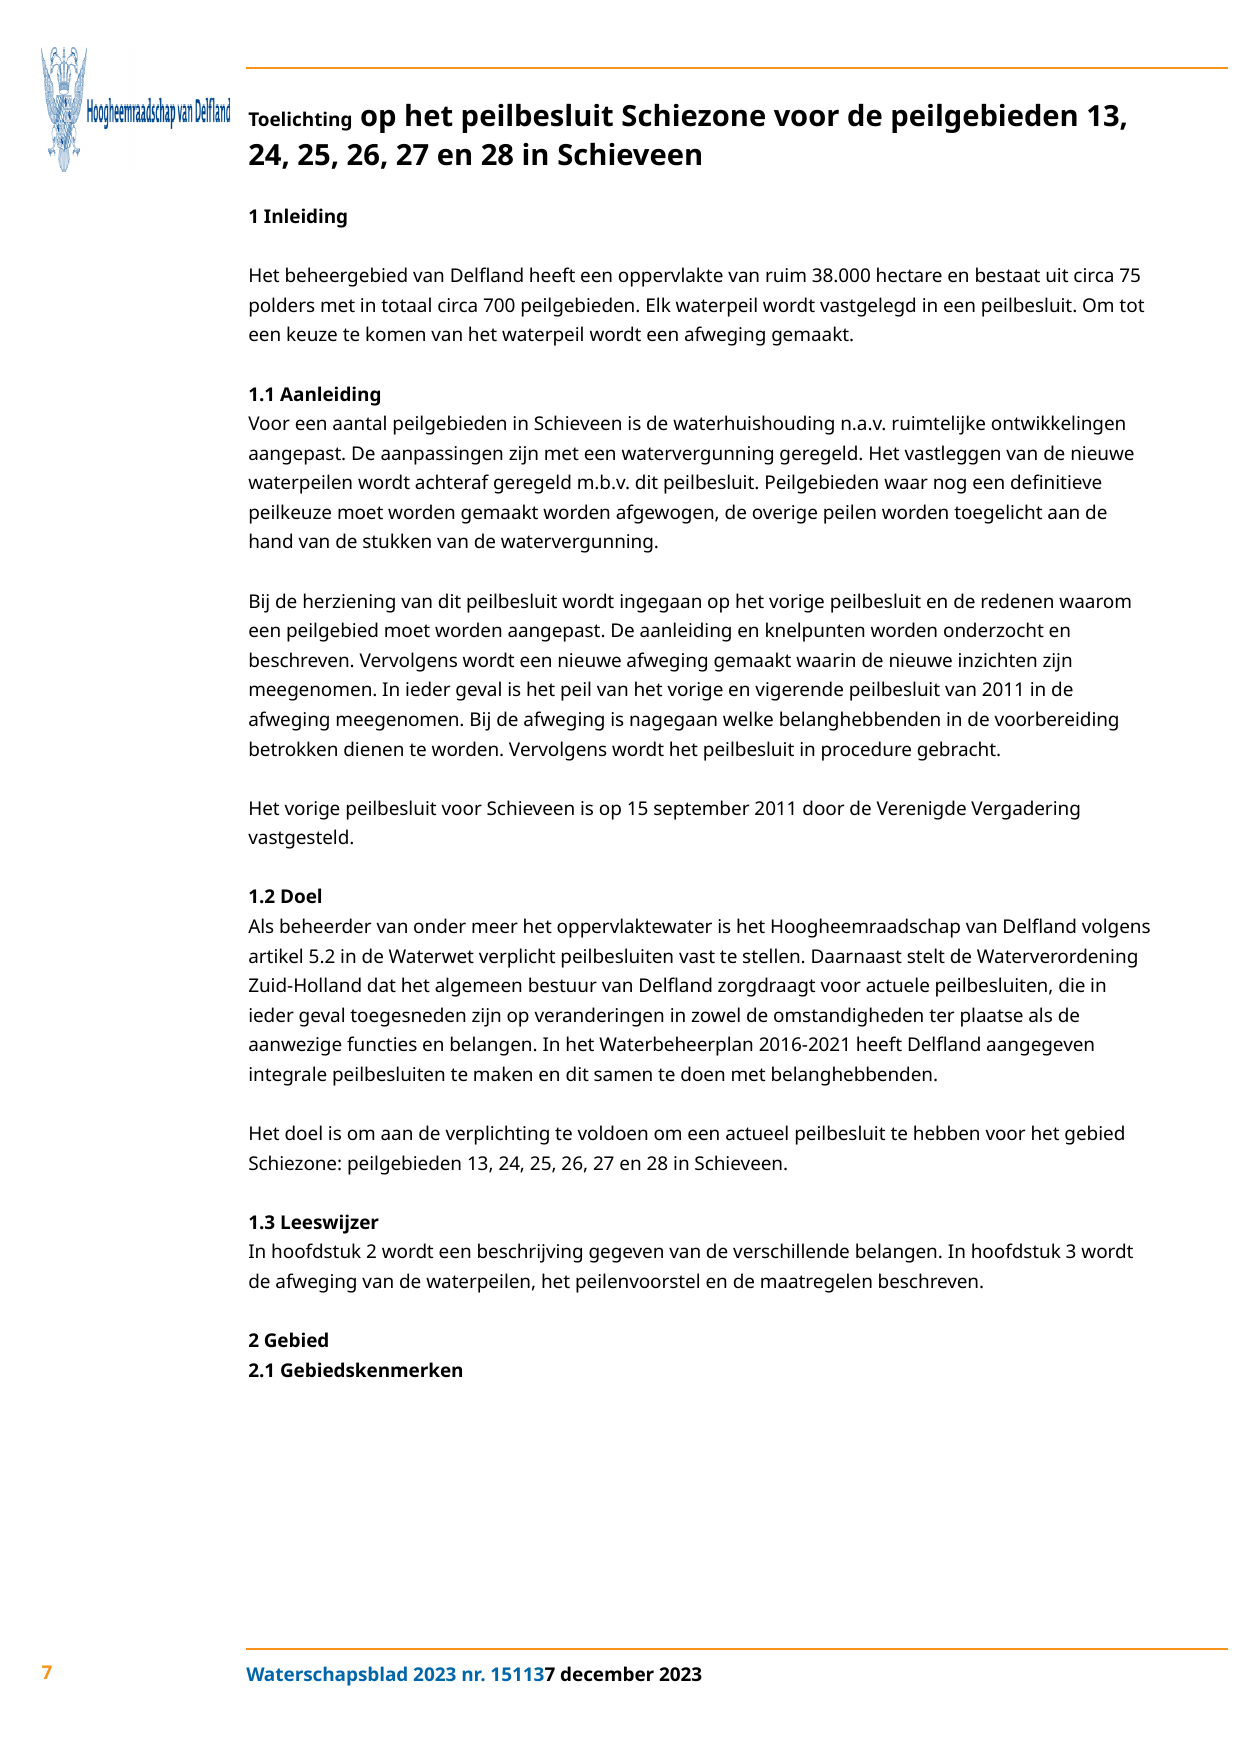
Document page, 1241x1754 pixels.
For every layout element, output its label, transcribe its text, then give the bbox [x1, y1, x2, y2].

text Het vorige peilbesluit voor Schieveen is op 15 september 2011 door de Verenigde Vergadering vastgesteld. [248, 795, 1152, 850]
text 2 Gebied [248, 1327, 1152, 1353]
text 1.3 Leeswijzer [248, 1209, 1152, 1235]
text Het doel is om aan de verplichting te voldoen om een actueel peilbesluit te hebben voor het gebied Schiezone: peilgebieden 13, 24, 25, 26, 27 en 28 in Schieveen. [248, 1120, 1152, 1176]
text 2.1 Gebiedskenmerken [248, 1357, 1152, 1383]
text 1.1 Aanleiding [248, 381, 1152, 407]
text Voor een aantal peilgebieden in Schieveen is de waterhuishouding n.a.v. ruimtelijke ontwikkelingen aangepast. De aanpassingen zijn met een watervergunning geregeld. Het vastleggen van de nieuwe waterpeilen wordt achteraf geregeld m.b.v. dit peilbesluit. Peilgebieden waar nog een definitieve peilkeuze moet worden gemaakt worden afgewogen, de overige peilen worden toegelicht aan de hand van de stukken van de watervergunning. [248, 410, 1152, 554]
text In hoofdstuk 2 wordt een beschrijving gegeven van de verschillende belangen. In hoofdstuk 3 wordt de afweging van de waterpeilen, het peilenvoorstel en de maatregelen beschreven. [248, 1239, 1152, 1294]
picture [41, 47, 231, 172]
text 1 Inleiding [248, 203, 1152, 229]
text 1.2 Doel [248, 884, 1152, 909]
text Bij de herziening van dit peilbesluit wordt ingegaan op het vorige peilbesluit en de redenen waarom een peilgebied moet worden aangepast. De aanleiding en knelpunten worden onderzocht en beschreven. Vervolgens wordt een nieuwe afweging gemaakt waarin de nieuwe inzichten zijn meegenomen. In ieder geval is het peil van het vorige en vigerende peilbesluit van 2011 in de afweging meegenomen. Bij de afweging is nagegaan welke belanghebbenden in de voorbereiding betrokken dienen te worden. Vervolgens wordt het peilbesluit in procedure gebracht. [248, 588, 1152, 762]
text Het beheergebied van Delfland heeft een oppervlakte van ruim 38.000 hectare en bestaat uit circa 75 polders met in totaal circa 700 peilgebieden. Elk waterpeil wordt vastgelegd in een peilbesluit. Om tot een keuze te komen van het waterpeil wordt een afweging gemaakt. [248, 262, 1152, 347]
text Toelichting op het peilbesluit Schiezone voor de peilgebieden 13, 24, 25, 26, 27 en 28 in Schieveen [248, 95, 1152, 174]
text Als beheerder van onder meer het oppervlaktewater is het Hoogheemraadschap van Delfland volgens artikel 5.2 in de Waterwet verplicht peilbesluiten vast te stellen. Daarnaast stelt de Waterverordening Zuid-Holland dat het algemeen bestuur van Delfland zorgdraagt voor actuele peilbesluiten, die in ieder geval toegesneden zijn op veranderingen in zowel de omstandigheden ter plaatse als de aanwezige functies en belangen. In het Waterbeheerplan 2016-2021 heeft Delfland aangegeven integrale peilbesluiten te maken en dit samen te doen met belanghebbenden. [248, 913, 1152, 1087]
